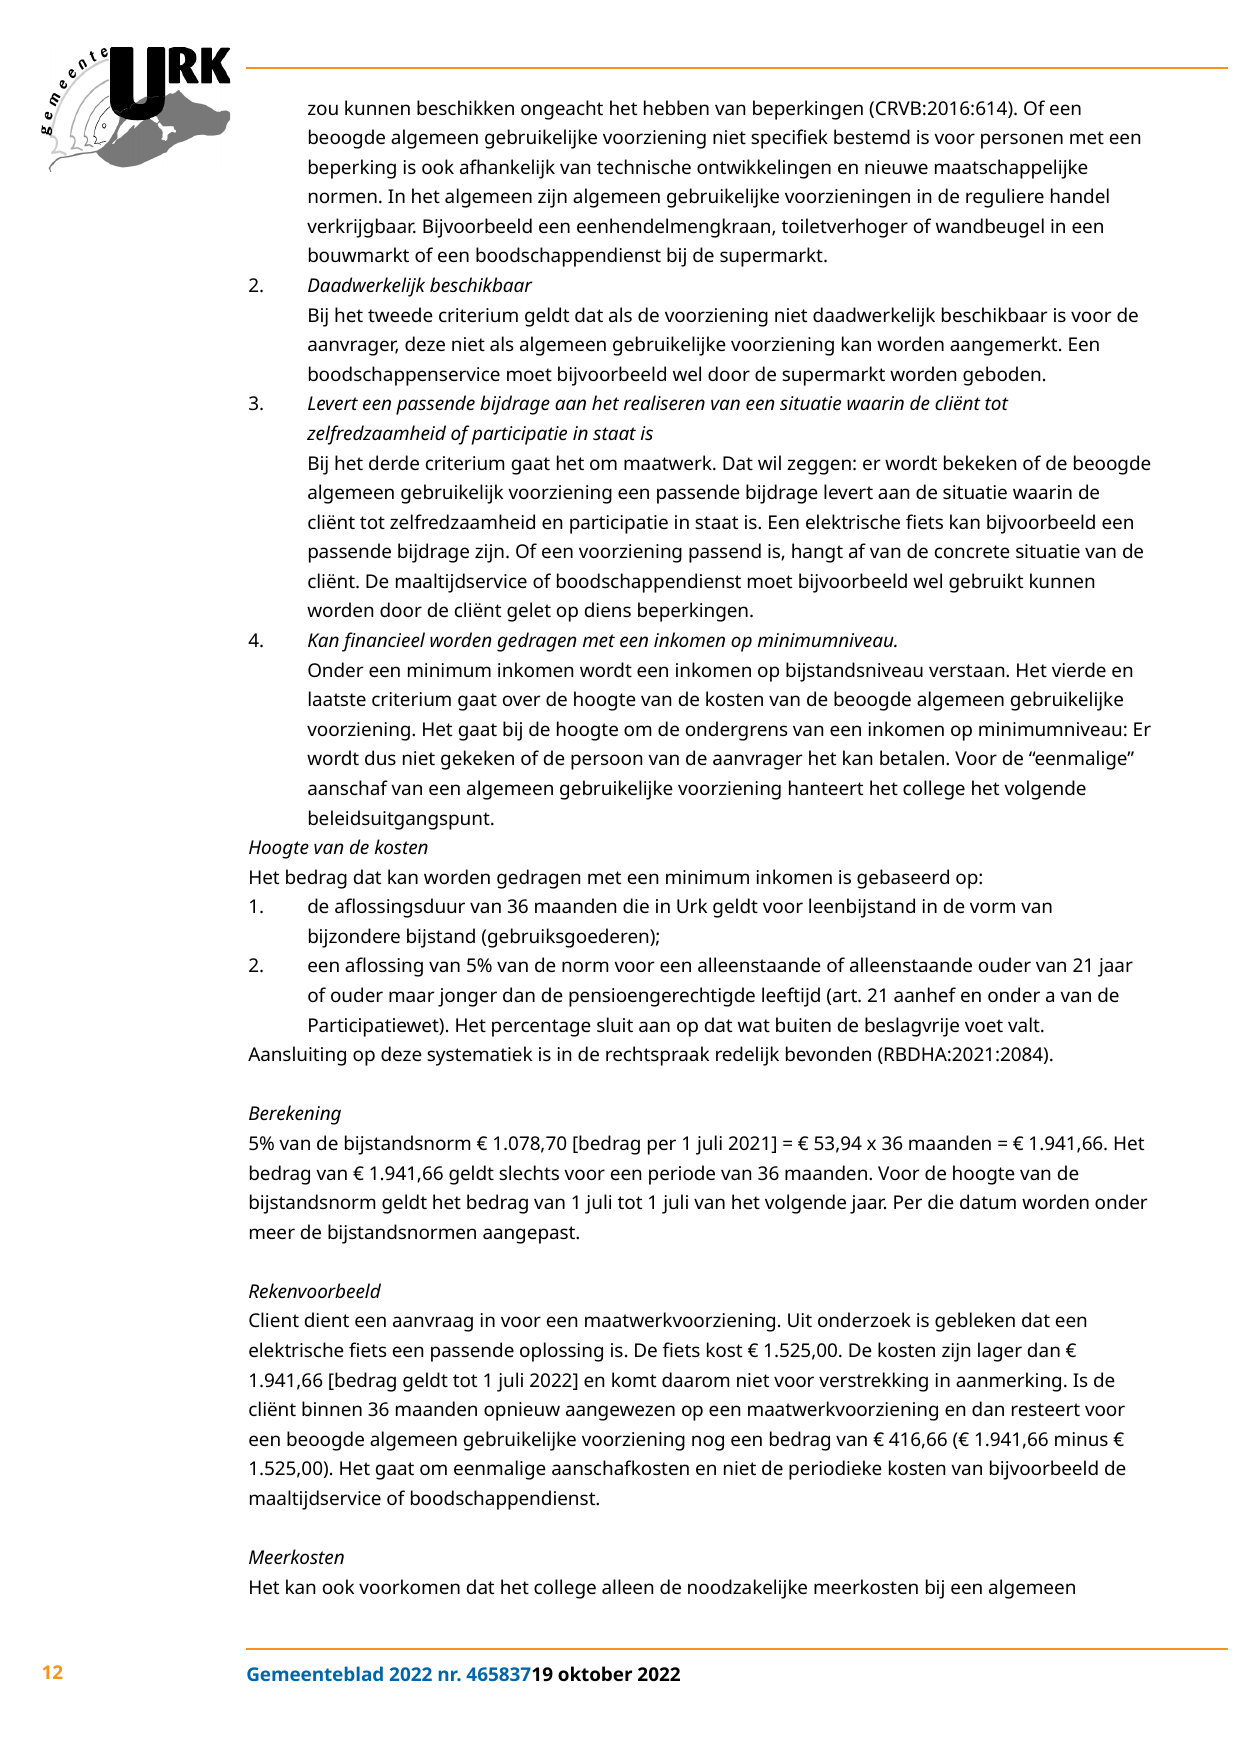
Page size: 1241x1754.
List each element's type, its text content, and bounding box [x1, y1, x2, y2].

list Bij het tweede criterium geldt dat als de voorziening niet daadwerkelijk beschikbaar is voor de aanvrager, deze niet als algemeen gebruikelijke voorziening kan worden aangemerkt. Een boodschappenservice moet bijvoorbeeld wel door de supermarkt worden geboden. [248, 302, 1152, 387]
text Hoogte van de kosten [248, 834, 1152, 860]
text Aansluiting op deze systematiek is in de rechtspraak redelijk bevonden (RBDHA:2021:2084). [248, 1041, 1152, 1067]
text Client dient een aanvraag in voor een maatwerkvoorziening. Uit onderzoek is gebleken dat een elektrische fiets een passende oplossing is. De fiets kost € 1.525,00. De kosten zijn lager dan € 1.941,66 [bedrag geldt tot 1 juli 2022] en komt daarom niet voor verstrekking in aanmerking. Is de cliënt binnen 36 maanden opnieuw aangewezen op een maatwerkvoorziening en dan resteert voor een beoogde algemeen gebruikelijke voorziening nog een bedrag van € 416,66 (€ 1.941,66 minus € 1.525,00). Het gaat om eenmalige aanschafkosten en niet de periodieke kosten van bijvoorbeeld de maaltijdservice of boodschappendienst. [248, 1308, 1152, 1511]
text 5% van de bijstandsnorm € 1.078,70 [bedrag per 1 juli 2021] = € 53,94 x 36 maanden = € 1.941,66. Het bedrag van € 1.941,66 geldt slechts voor een periode van 36 maanden. Voor de hoogte van de bijstandsnorm geldt het bedrag van 1 juli tot 1 juli van het volgende jaar. Per die datum worden onder meer de bijstandsnormen aangepast. [248, 1130, 1152, 1245]
list een aflossing van 5% van de norm voor een alleenstaande of alleenstaande ouder van 21 jaar of ouder maar jonger dan de pensioengerechtigde leeftijd (art. 21 aanhef en onder a van de Participatiewet). Het percentage sluit aan op dat wat buiten de beslagvrije voet valt. [248, 953, 1152, 1038]
list Daadwerkelijk beschikbaar [248, 272, 1152, 298]
text Meerkosten [248, 1544, 1152, 1570]
list zou kunnen beschikken ongeacht het hebben van beperkingen (CRVB:2016:614). Of een beoogde algemeen gebruikelijke voorziening niet specifiek bestemd is voor personen met een beperking is ook afhankelijk van technische ontwikkelingen en nieuwe maatschappelijke normen. In het algemeen zijn algemeen gebruikelijke voorzieningen in de reguliere handel verkrijgbaar. Bijvoorbeeld een eenhendelmengkraan, toiletverhoger of wandbeugel in een bouwmarkt of een boodschappendienst bij de supermarkt. [248, 95, 1152, 268]
picture [41, 47, 231, 172]
text Het kan ook voorkomen dat het college alleen de noodzakelijke meerkosten bij een algemeen [248, 1574, 1152, 1600]
list Levert een passende bijdrage aan het realiseren van een situatie waarin de cliënt tot zelfredzaamheid of participatie in staat is [248, 391, 1152, 446]
text Het bedrag dat kan worden gedragen met een minimum inkomen is gebaseerd op: [248, 864, 1152, 890]
list de aflossingsduur van 36 maanden die in Urk geldt voor leenbijstand in de vorm van bijzondere bijstand (gebruiksgoederen); [248, 893, 1152, 949]
list Bij het derde criterium gaat het om maatwerk. Dat wil zeggen: er wordt bekeken of de beoogde algemeen gebruikelijk voorziening een passende bijdrage levert aan de situatie waarin de cliënt tot zelfredzaamheid en participatie in staat is. Een elektrische fiets kan bijvoorbeeld een passende bijdrage zijn. Of een voorziening passend is, hangt af van de concrete situatie van de cliënt. De maaltijdservice of boodschappendienst moet bijvoorbeeld wel gebruikt kunnen worden door de cliënt gelet op diens beperkingen. [248, 450, 1152, 623]
list Onder een minimum inkomen wordt een inkomen op bijstandsniveau verstaan. Het vierde en laatste criterium gaat over de hoogte van de kosten van de beoogde algemeen gebruikelijke voorziening. Het gaat bij de hoogte om de ondergrens van een inkomen op minimumniveau: Er wordt dus niet gekeken of de persoon van de aanvrager het kan betalen. Voor de “eenmalige” aanschaf van een algemeen gebruikelijke voorziening hanteert het college het volgende beleidsuitgangspunt. [248, 657, 1152, 831]
text Rekenvoorbeeld [248, 1278, 1152, 1304]
text Berekening [248, 1101, 1152, 1126]
list Kan financieel worden gedragen met een inkomen op minimumniveau. [248, 627, 1152, 653]
